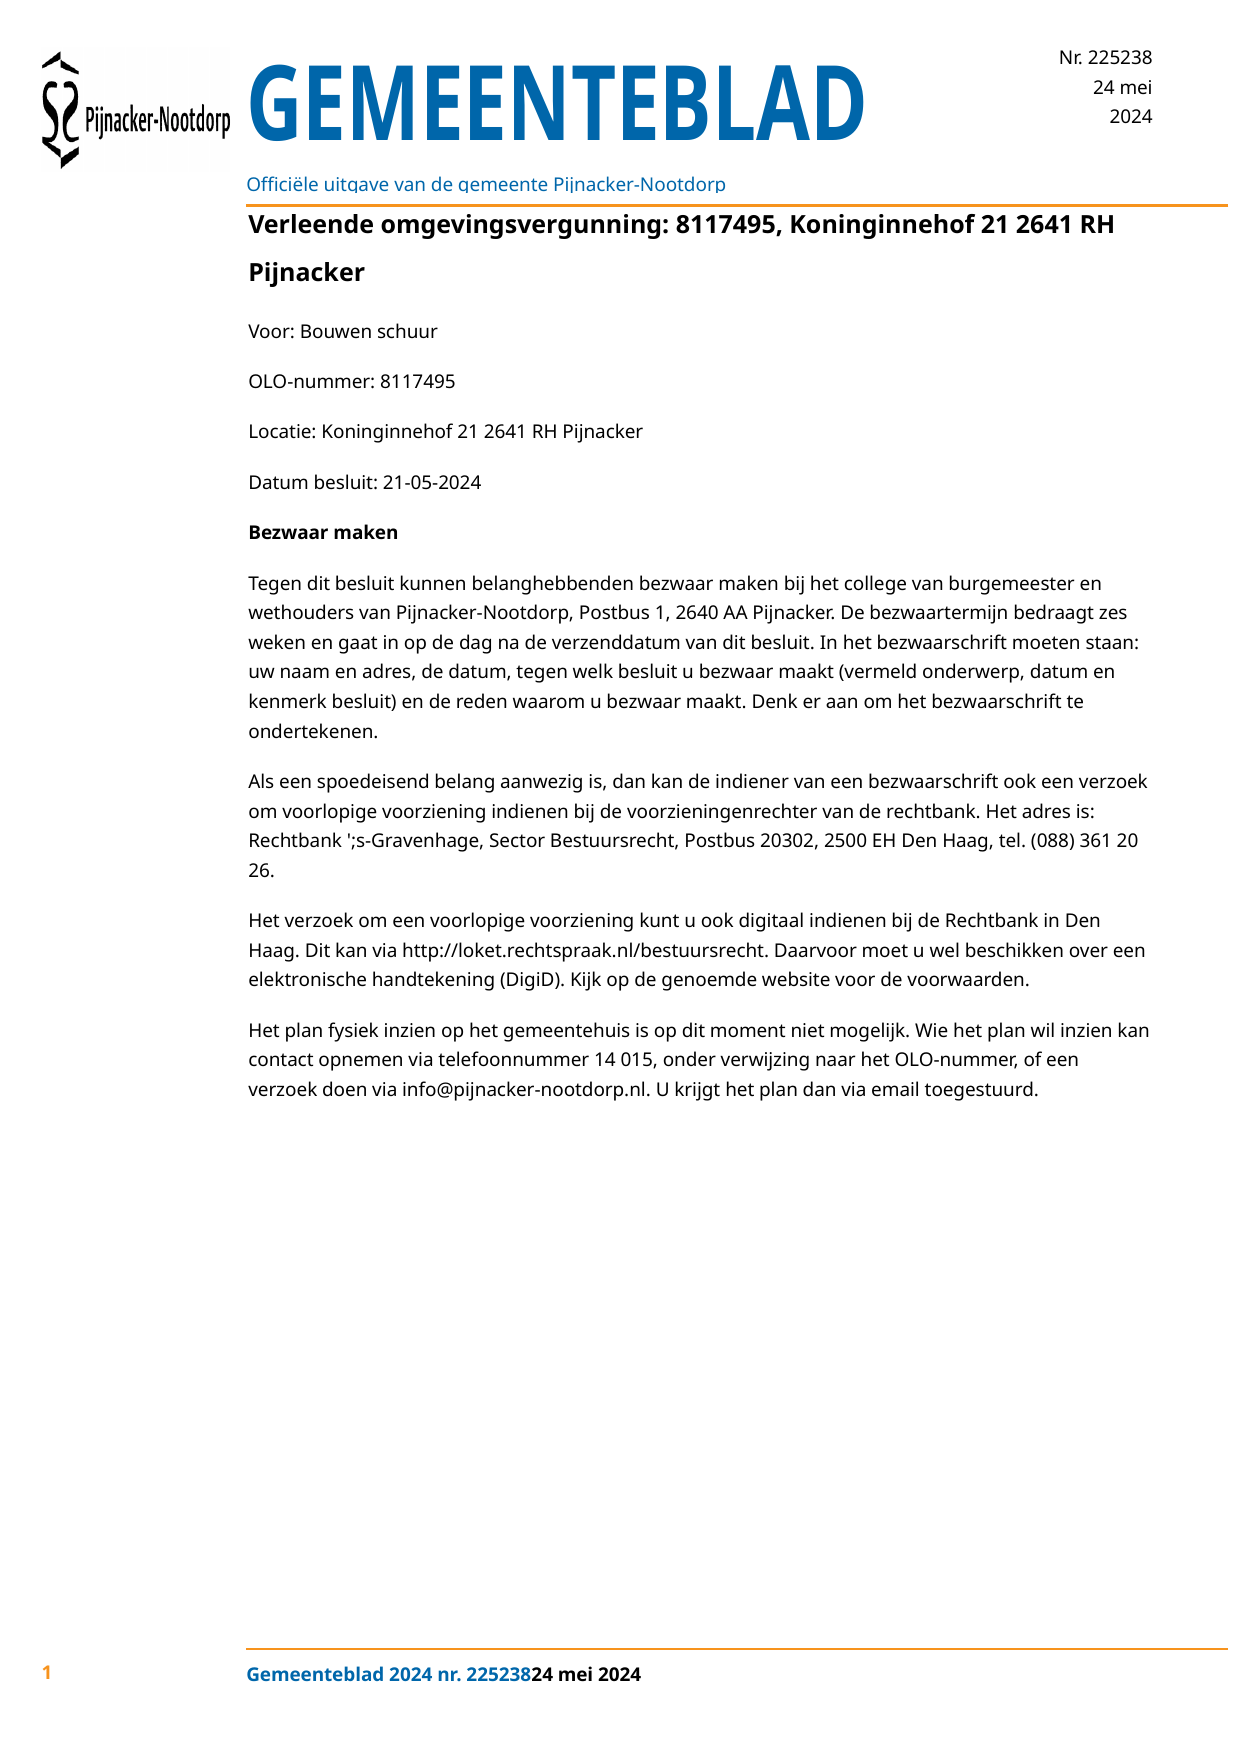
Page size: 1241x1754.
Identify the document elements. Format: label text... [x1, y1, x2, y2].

text Locatie: Koninginnehof 21 2641 RH Pijnacker [248, 419, 1152, 444]
text OLO-nummer: 8117495 [248, 368, 1152, 394]
text Bezwaar maken [248, 519, 1152, 545]
picture [41, 47, 231, 172]
text Het plan fysiek inzien op het gemeentehuis is op dit moment niet mogelijk. Wie het plan wil inzien kan contact opnemen via telefoonnummer 14 015, onder verwijzing naar het OLO-nummer, of een verzoek doen via info@pijnacker-nootdorp.nl. U krijgt het plan dan via email toegestuurd. [248, 1017, 1152, 1102]
text Verleende omgevingsvergunning: 8117495, Koninginnehof 21 2641 RH Pijnacker [248, 207, 1152, 288]
text Als een spoedeisend belang aanwezig is, dan kan de indiener van een bezwaarschrift ook een verzoek om voorlopige voorziening indienen bij de voorzieningenrechter van de rechtbank. Het adres is: Rechtbank ';s-Gravenhage, Sector Bestuursrecht, Postbus 20302, 2500 EH Den Haag, tel. (088) 361 20 26. [248, 768, 1152, 883]
text Het verzoek om een voorlopige voorziening kunt u ook digitaal indienen bij de Rechtbank in Den Haag. Dit kan via http://loket.rechtspraak.nl/bestuursrecht. Daarvoor moet u wel beschikken over een elektronische handtekening (DigiD). Kijk op de genoemde website voor de voorwaarden. [248, 907, 1152, 992]
text Voor: Bouwen schuur [248, 318, 1152, 344]
text Tegen dit besluit kunnen belanghebbenden bezwaar maken bij het college van burgemeester en wethouders van Pijnacker-Nootdorp, Postbus 1, 2640 AA Pijnacker. De bezwaartermijn bedraagt zes weken en gaat in op de dag na de verzenddatum van dit besluit. In het bezwaarschrift moeten staan: uw naam en adres, de datum, tegen welk besluit u bezwaar maakt (vermeld onderwerp, datum en kenmerk besluit) en de reden waarom u bezwaar maakt. Denk er aan om het bezwaarschrift te ondertekenen. [248, 570, 1152, 744]
text Datum besluit: 21-05-2024 [248, 469, 1152, 495]
